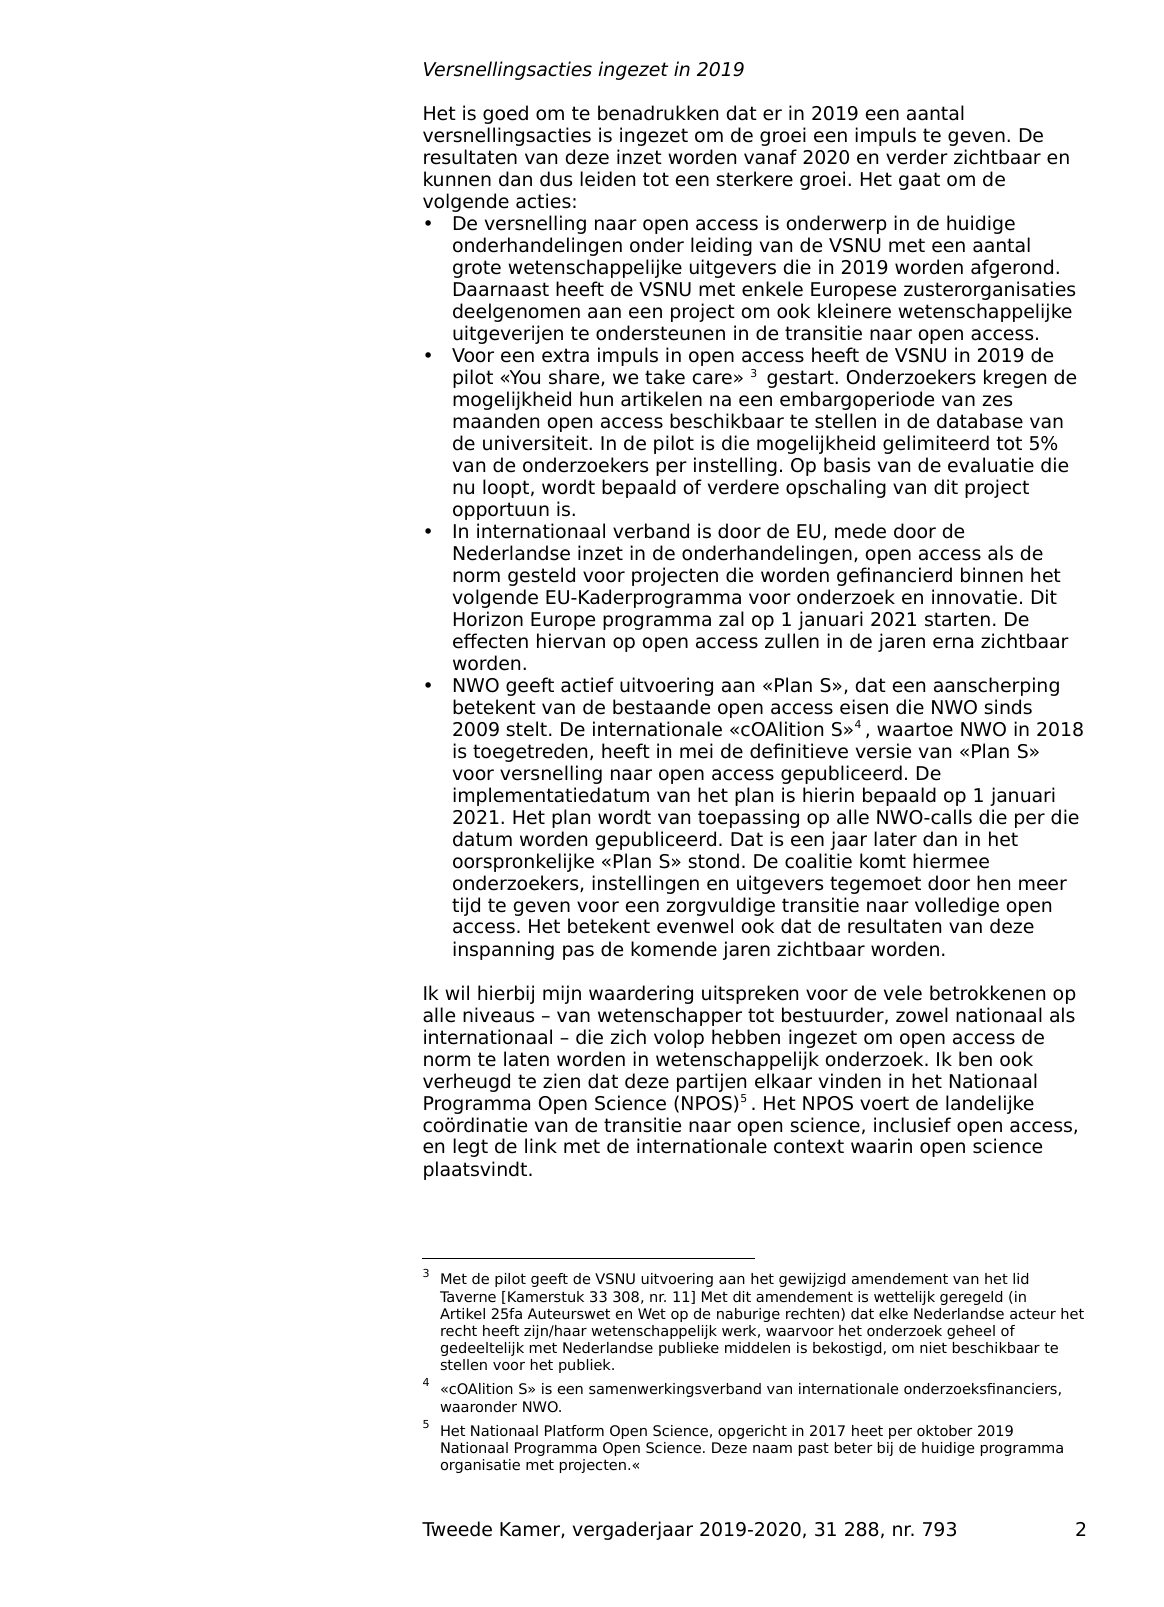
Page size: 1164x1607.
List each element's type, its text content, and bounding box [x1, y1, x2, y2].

text • De versnelling naar open access is onderwerp in de huidige onderhandelingen onder leiding van de VSNU met een aantal grote wetenschappelijke uitgevers die in 2019 worden afgerond. Daarnaast heeft de VSNU met enkele Europese zusterorganisaties deelgenomen aan een project om ook kleinere wetenschappelijke uitgeverijen te ondersteunen in de transitie naar open access. [422, 213, 1087, 345]
text Het is goed om te benadrukken dat er in 2019 een aantal versnellingsacties is ingezet om de groei een impuls te geven. De resultaten van deze inzet worden vanaf 2020 en verder zichtbaar en kunnen dan dus leiden tot een sterkere groei. Het gaat om de volgende acties: [422, 103, 1087, 213]
text • In internationaal verband is door de EU, mede door de Nederlandse inzet in de onderhandelingen, open access als de norm gesteld voor projecten die worden gefinancierd binnen het volgende EU-Kaderprogramma voor onderzoek en innovatie. Dit Horizon Europe programma zal op 1 januari 2021 starten. De effecten hiervan op open access zullen in de jaren erna zichtbaar worden. [422, 521, 1087, 675]
text Ik wil hierbij mijn waardering uitspreken voor de vele betrokkenen op alle niveaus – van wetenschapper tot bestuurder, zowel nationaal als internationaal – die zich volop hebben ingezet om open access de norm te laten worden in wetenschappelijk onderzoek. Ik ben ook verheugd te zien dat deze partijen elkaar vinden in het Nationaal Programma Open Science (NPOS). Het NPOS voert de landelijke coördinatie van de transitie naar open science, inclusief open access, en legt de link met de internationale context waarin open science plaatsvindt. [422, 983, 1087, 1180]
text • NWO geeft actief uitvoering aan «Plan S», dat een aanscherping betekent van de bestaande open access eisen die NWO sinds 2009 stelt. De internationale «cOAlition S», waartoe NWO in 2018 is toegetreden, heeft in mei de definitieve versie van «Plan S» voor versnelling naar open access gepubliceerd. De implementatiedatum van het plan is hierin bepaald op 1 januari 2021. Het plan wordt van toepassing op alle NWO-calls die per die datum worden gepubliceerd. Dat is een jaar later dan in het oorspronkelijke «Plan S» stond. De coalitie komt hiermee onderzoekers, instellingen en uitgevers tegemoet door hen meer tijd te geven voor een zorgvuldige transitie naar volledige open access. Het betekent evenwel ook dat de resultaten van deze inspanning pas de komende jaren zichtbaar worden. [422, 675, 1087, 960]
text Het Nationaal Platform Open Science, opgericht in 2017 heet per oktober 2019 Nationaal Programma Open Science. Deze naam past beter bij de huidige programma organisatie met projecten.« [422, 1418, 1087, 1474]
subtitle Versnellingsacties ingezet in 2019 [422, 59, 1087, 81]
text • Voor een extra impuls in open access heeft de VSNU in 2019 de pilot «You share, we take care» gestart. Onderzoekers kregen de mogelijkheid hun artikelen na een embargoperiode van zes maanden open access beschikbaar te stellen in de database van de universiteit. In de pilot is die mogelijkheid gelimiteerd tot 5% van de onderzoekers per instelling. Op basis van de evaluatie die nu loopt, wordt bepaald of verdere opschaling van dit project opportuun is. [422, 345, 1087, 521]
text Met de pilot geeft de VSNU uitvoering aan het gewijzigd amendement van het lid Taverne [Kamerstuk 33 308, nr. 11] Met dit amendement is wettelijk geregeld (in Artikel 25fa Auteurswet en Wet op de naburige rechten) dat elke Nederlandse acteur het recht heeft zijn/haar wetenschappelijk werk, waarvoor het onderzoek geheel of gedeeltelijk met Nederlandse publieke middelen is bekostigd, om niet beschikbaar te stellen voor het publiek. [422, 1267, 1087, 1374]
text «cOAlition S» is een samenwerkingsverband van internationale onderzoeksfinanciers, waaronder NWO. [422, 1377, 1087, 1416]
